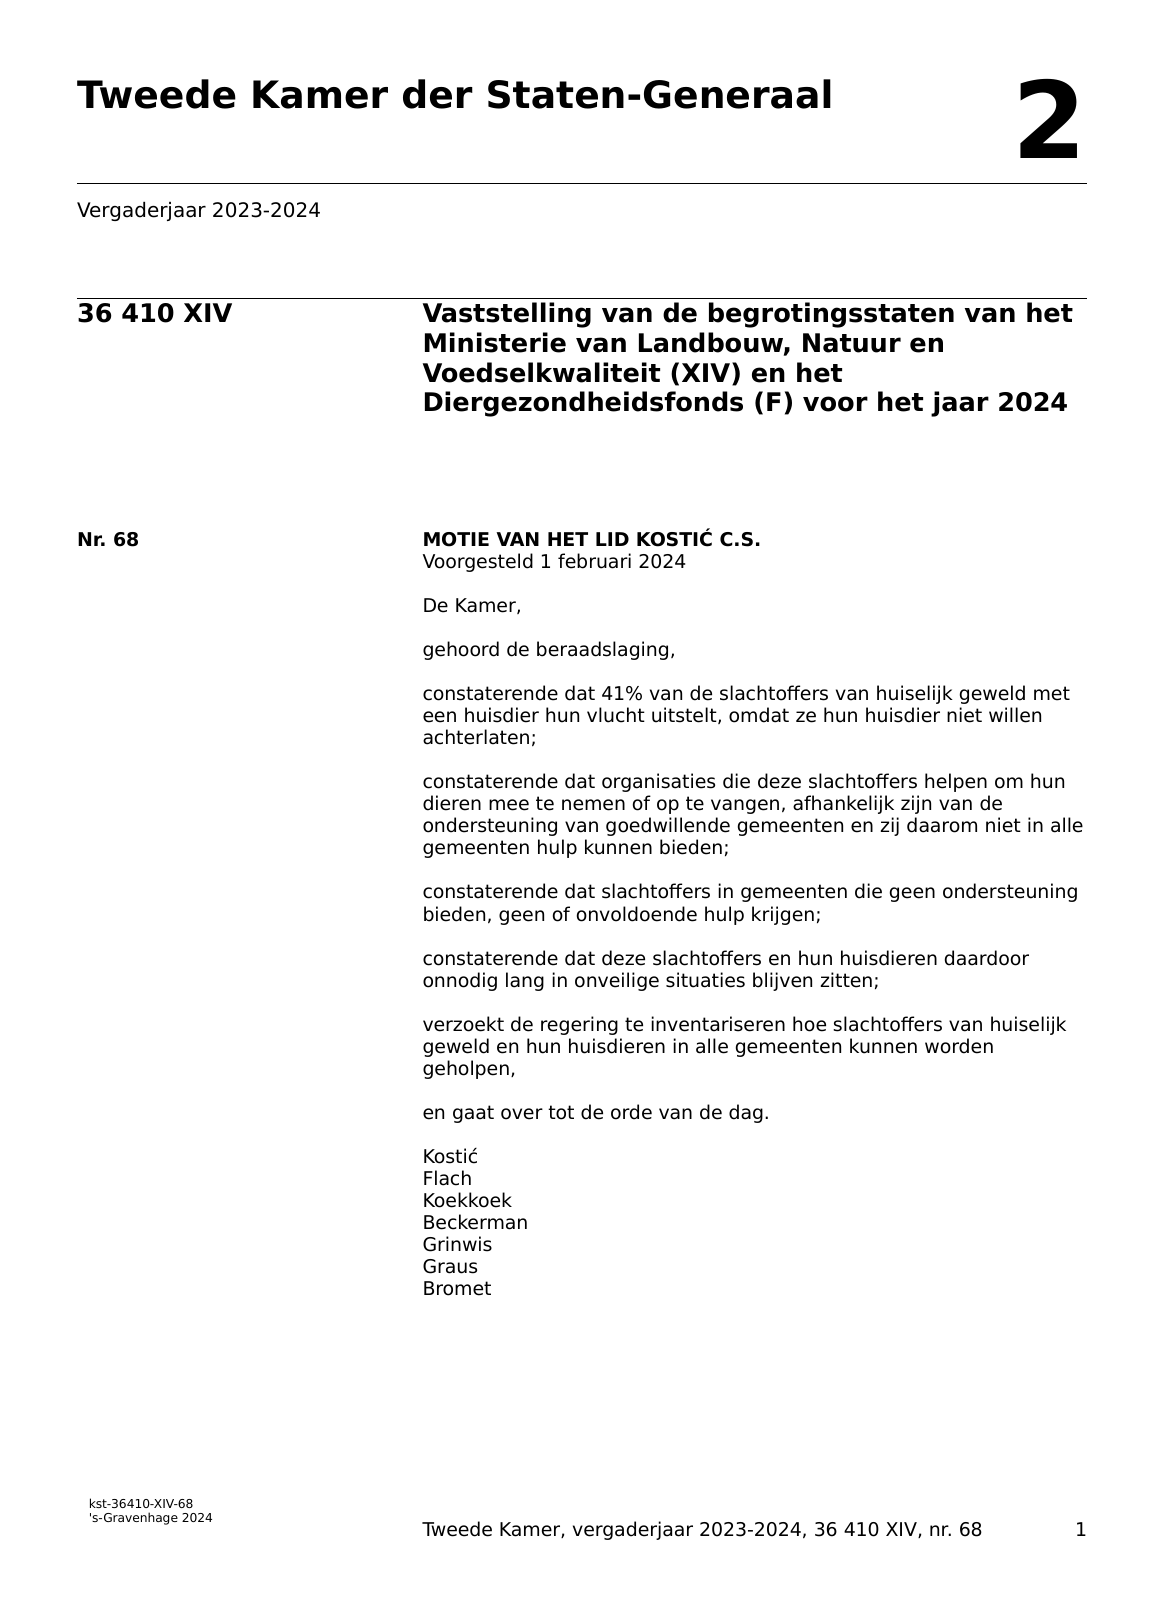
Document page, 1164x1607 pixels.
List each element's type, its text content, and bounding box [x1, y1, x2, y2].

text 's-Gravenhage 2024 [88, 1511, 323, 1525]
text constaterende dat slachtoffers in gemeenten die geen ondersteuning bieden, geen of onvoldoende hulp krijgen; [422, 881, 1087, 925]
text gehoord de beraadslaging, [422, 639, 1087, 661]
text kst-36410-XIV-68 [88, 1497, 323, 1511]
subtitle Nr. 68 MOTIE VAN HET LID KOSTIĆ C.S. [77, 529, 1087, 551]
text Voorgesteld 1 februari 2024 [422, 551, 1087, 573]
text constaterende dat 41% van de slachtoffers van huiselijk geweld met een huisdier hun vlucht uitstelt, omdat ze hun huisdier niet willen achterlaten; [422, 683, 1087, 749]
text De Kamer, [422, 595, 1087, 617]
text Grinwis [422, 1234, 1087, 1256]
text Beckerman [422, 1212, 1087, 1234]
text Bromet [422, 1278, 1087, 1300]
text verzoekt de regering te inventariseren hoe slachtoffers van huiselijk geweld en hun huisdieren in alle gemeenten kunnen worden geholpen, [422, 1014, 1087, 1080]
text Graus [422, 1256, 1087, 1278]
table_header Tweede Kamer der Staten-Generaal [77, 59, 886, 183]
text Kostić [422, 1146, 1087, 1168]
subtitle 36 410 XIV Vaststelling van de begrotingsstaten van het Ministerie van Landbouw, Natuur en Voedselkwaliteit (XIV) en het Diergezondheidsfonds (F) voor het jaar 2024 [77, 299, 1087, 418]
text en gaat over tot de orde van de dag. [422, 1102, 1087, 1124]
table_header 2 [886, 59, 1087, 183]
table_cell Vergaderjaar 2023-2024 [77, 184, 1087, 298]
text constaterende dat organisaties die deze slachtoffers helpen om hun dieren mee te nemen of op te vangen, afhankelijk zijn van de ondersteuning van goedwillende gemeenten en zij daarom niet in alle gemeenten hulp kunnen bieden; [422, 771, 1087, 859]
text Koekkoek [422, 1190, 1087, 1212]
text constaterende dat deze slachtoffers en hun huisdieren daardoor onnodig lang in onveilige situaties blijven zitten; [422, 948, 1087, 992]
text Flach [422, 1168, 1087, 1190]
